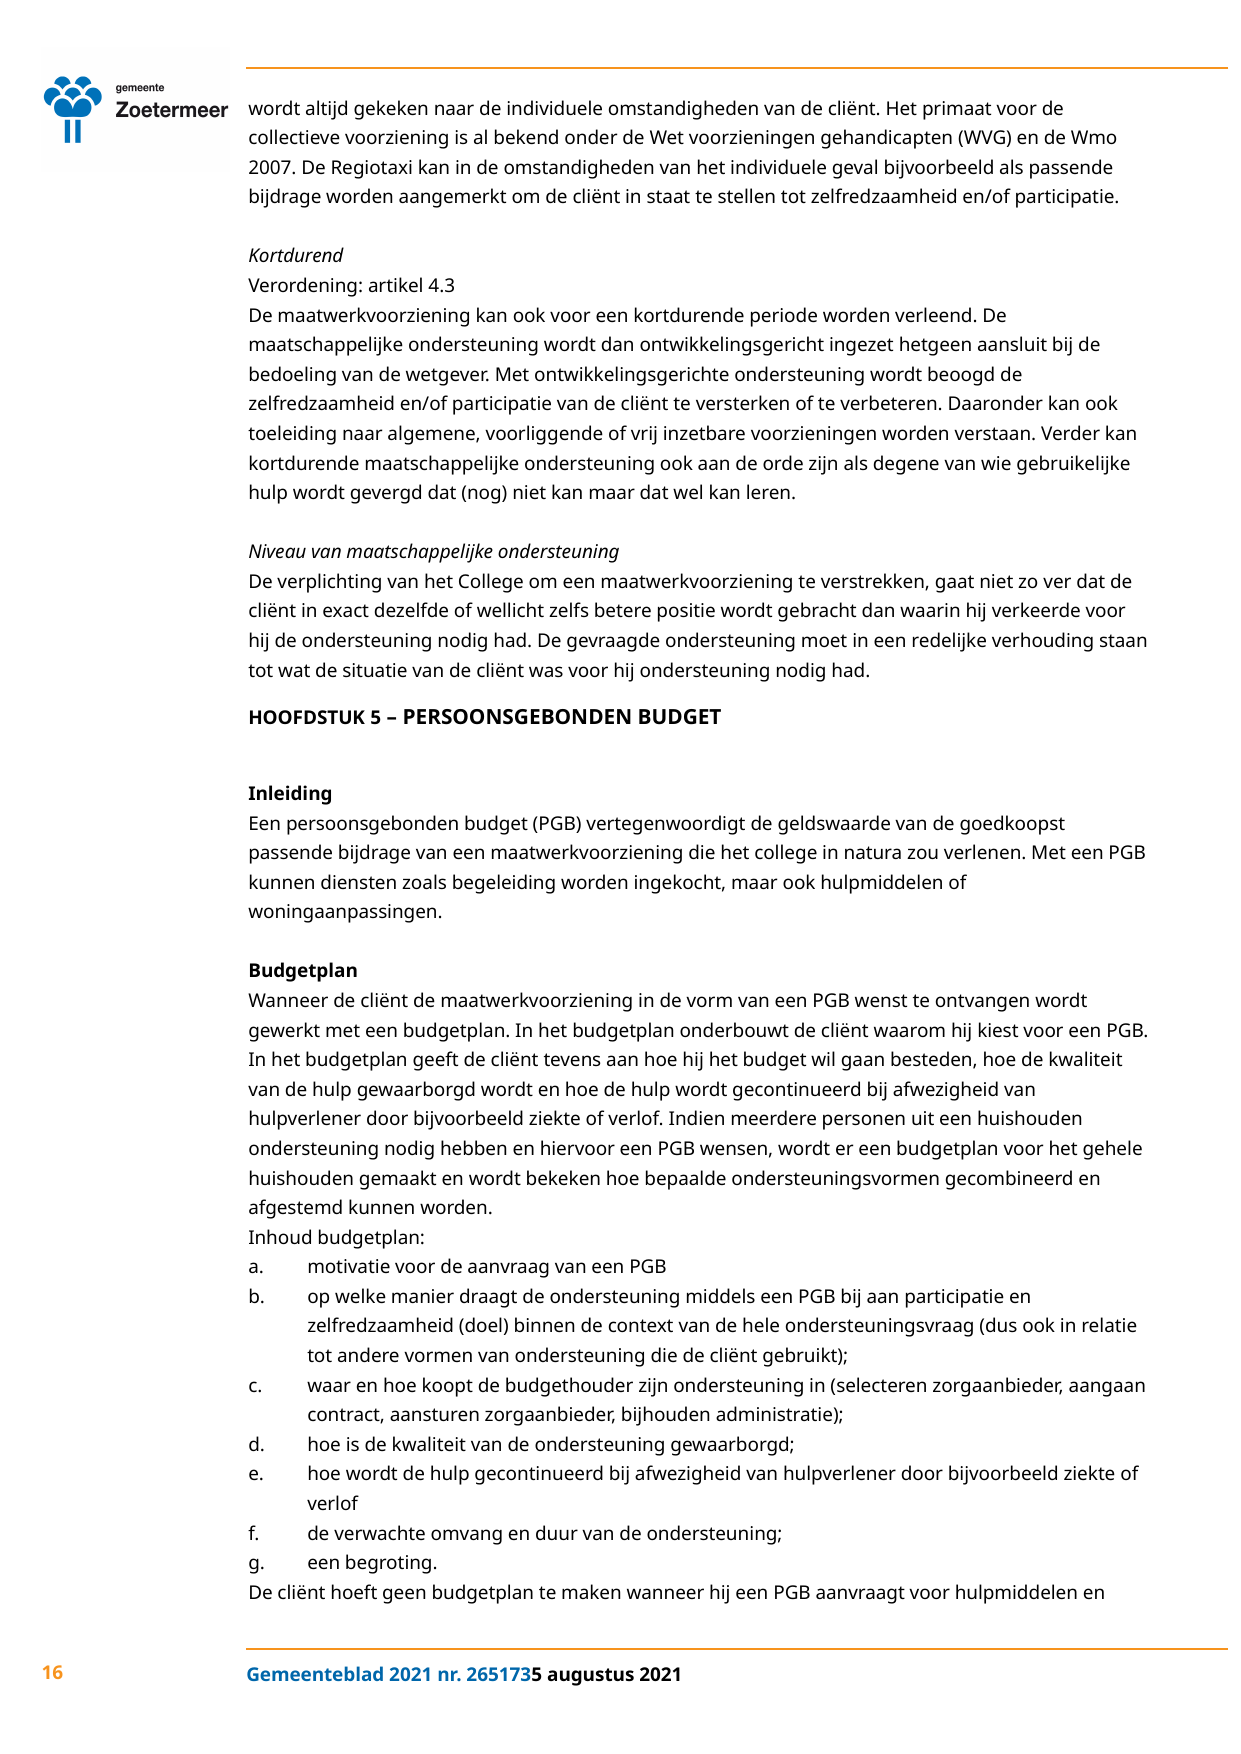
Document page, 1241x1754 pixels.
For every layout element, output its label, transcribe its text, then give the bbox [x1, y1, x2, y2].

text Inhoud budgetplan: [248, 1224, 1152, 1250]
text wordt altijd gekeken naar de individuele omstandigheden van de cliënt. Het primaat voor de collectieve voorziening is al bekend onder de Wet voorzieningen gehandicapten (WVG) en de Wmo 2007. De Regiotaxi kan in de omstandigheden van het individuele geval bijvoorbeeld als passende bijdrage worden aangemerkt om de cliënt in staat te stellen tot zelfredzaamheid en/of participatie. [248, 95, 1152, 209]
text De cliënt hoeft geen budgetplan te maken wanneer hij een PGB aanvraagt voor hulpmiddelen en [248, 1579, 1152, 1605]
text De verplichting van het College om een maatwerkvoorziening te verstrekken, gaat niet zo ver dat de cliënt in exact dezelfde of wellicht zelfs betere positie wordt gebracht dan waarin hij verkeerde voor hij de ondersteuning nodig had. De gevraagde ondersteuning moet in een redelijke verhouding staan tot wat de situatie van de cliënt was voor hij ondersteuning nodig had. [248, 568, 1152, 683]
picture [41, 47, 231, 172]
list hoe wordt de hulp gecontinueerd bij afwezigheid van hulpverlener door bijvoorbeeld ziekte of verlof [248, 1461, 1152, 1516]
text Inleiding [248, 780, 1152, 806]
list motivatie voor de aanvraag van een PGB [248, 1253, 1152, 1279]
list waar en hoe koopt de budgethouder zijn ondersteuning in (selecteren zorgaanbieder, aangaan contract, aansturen zorgaanbieder, bijhouden administratie); [248, 1372, 1152, 1427]
list de verwachte omvang en duur van de ondersteuning; [248, 1520, 1152, 1546]
list hoe is de kwaliteit van de ondersteuning gewaarborgd; [248, 1431, 1152, 1457]
text HOOFDSTUK 5 – PERSOONSGEBONDEN BUDGET [248, 702, 1152, 731]
text Budgetplan [248, 958, 1152, 983]
list op welke manier draagt de ondersteuning middels een PGB bij aan participatie en zelfredzaamheid (doel) binnen de context van de hele ondersteuningsvraag (dus ook in relatie tot andere vormen van ondersteuning die de cliënt gebruikt); [248, 1283, 1152, 1368]
text De maatwerkvoorziening kan ook voor een kortdurende periode worden verleend. De maatschappelijke ondersteuning wordt dan ontwikkelingsgericht ingezet hetgeen aansluit bij de bedoeling van de wetgever. Met ontwikkelingsgerichte ondersteuning wordt beoogd de zelfredzaamheid en/of participatie van de cliënt te versterken of te verbeteren. Daaronder kan ook toeleiding naar algemene, voorliggende of vrij inzetbare voorzieningen worden verstaan. Verder kan kortdurende maatschappelijke ondersteuning ook aan de orde zijn als degene van wie gebruikelijke hulp wordt gevergd dat (nog) niet kan maar dat wel kan leren. [248, 302, 1152, 505]
text Kortdurend [248, 243, 1152, 268]
text Wanneer de cliënt de maatwerkvoorziening in de vorm van een PGB wenst te ontvangen wordt gewerkt met een budgetplan. In het budgetplan onderbouwt de cliënt waarom hij kiest voor een PGB. In het budgetplan geeft de cliënt tevens aan hoe hij het budget wil gaan besteden, hoe de kwaliteit van de hulp gewaarborgd wordt en hoe de hulp wordt gecontinueerd bij afwezigheid van hulpverlener door bijvoorbeeld ziekte of verlof. Indien meerdere personen uit een huishouden ondersteuning nodig hebben en hiervoor een PGB wensen, wordt er een budgetplan voor het gehele huishouden gemaakt en wordt bekeken hoe bepaalde ondersteuningsvormen gecombineerd en afgestemd kunnen worden. [248, 987, 1152, 1220]
text Niveau van maatschappelijke ondersteuning [248, 538, 1152, 564]
text Een persoonsgebonden budget (PGB) vertegenwoordigt de geldswaarde van de goedkoopst passende bijdrage van een maatwerkvoorziening die het college in natura zou verlenen. Met een PGB kunnen diensten zoals begeleiding worden ingekocht, maar ook hulpmiddelen of woningaanpassingen. [248, 810, 1152, 924]
list een begroting. [248, 1549, 1152, 1575]
text Verordening: artikel 4.3 [248, 272, 1152, 298]
